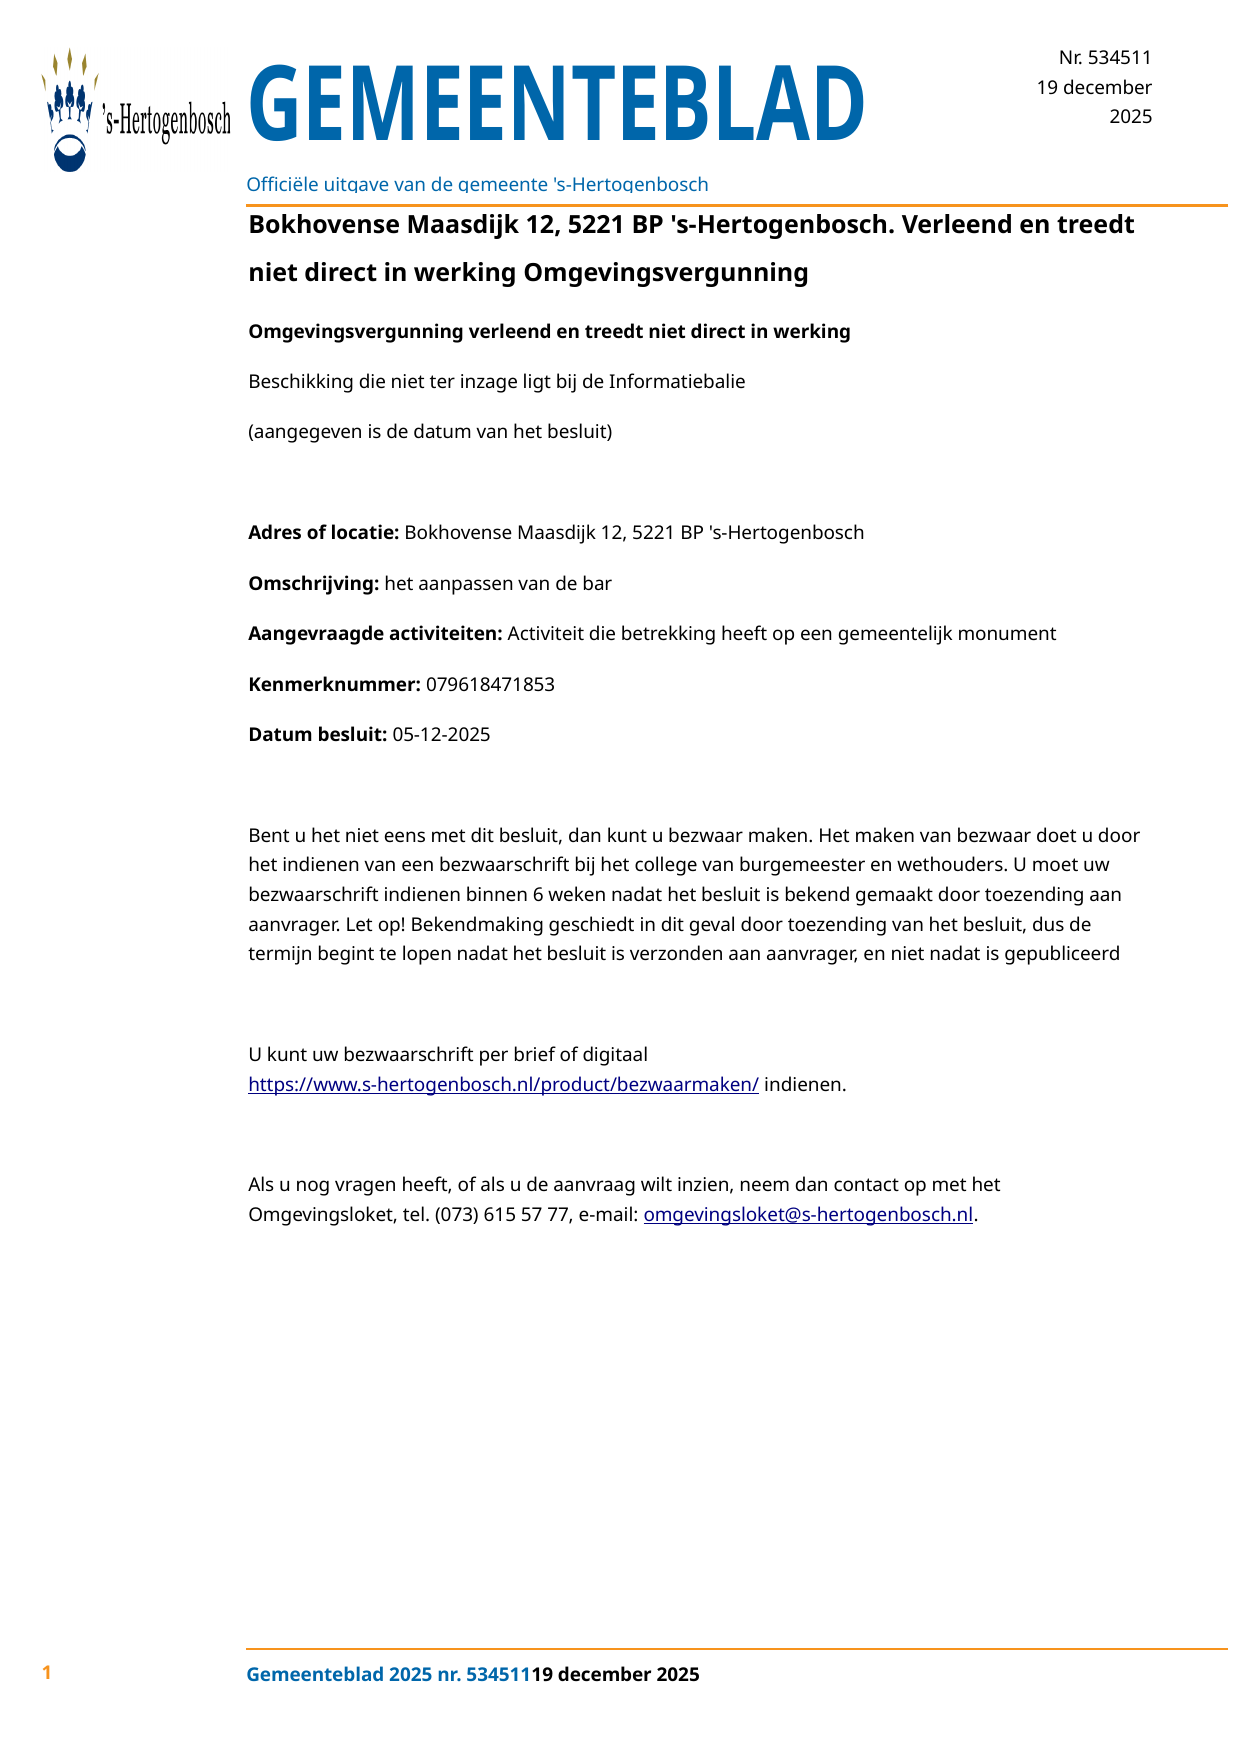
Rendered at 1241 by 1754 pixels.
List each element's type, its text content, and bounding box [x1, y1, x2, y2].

picture [41, 47, 231, 172]
text Bent u het niet eens met dit besluit, dan kunt u bezwaar maken. Het maken van bezwaar doet u door het indienen van een bezwaarschrift bij het college van burgemeester en wethouders. U moet uw bezwaarschrift indienen binnen 6 weken nadat het besluit is bekend gemaakt door toezending aan aanvrager. Let op! Bekendmaking geschiedt in dit geval door toezending van het besluit, dus de termijn begint te lopen nadat het besluit is verzonden aan aanvrager, en niet nadat is gepubliceerd [248, 822, 1152, 966]
text Beschikking die niet ter inzage ligt bij de Informatiebalie [248, 368, 1152, 394]
text (aangegeven is de datum van het besluit) [248, 419, 1152, 444]
text Aangevraagde activiteiten: Activiteit die betrekking heeft op een gemeentelijk monument [248, 620, 1152, 646]
text U kunt uw bezwaarschrift per brief of digitaal https://www.s-hertogenbosch.nl/product/bezwaarmaken/ indienen. [248, 1041, 1152, 1097]
text Als u nog vragen heeft, of als u de aanvraag wilt inzien, neem dan contact op met het Omgevingsloket, tel. (073) 615 57 77, e-mail: omgevingsloket@s-hertogenbosch.nl. [248, 1172, 1152, 1227]
text Kenmerknummer: 079618471853 [248, 671, 1152, 697]
text Bokhovense Maasdijk 12, 5221 BP 's-Hertogenbosch. Verleend en treedt niet direct in werking Omgevingsvergunning [248, 207, 1152, 288]
text Omgevingsvergunning verleend en treedt niet direct in werking [248, 318, 1152, 344]
text Omschrijving: het aanpassen van de bar [248, 570, 1152, 596]
text Adres of locatie: Bokhovense Maasdijk 12, 5221 BP 's-Hertogenbosch [248, 519, 1152, 545]
text Datum besluit: 05-12-2025 [248, 721, 1152, 747]
